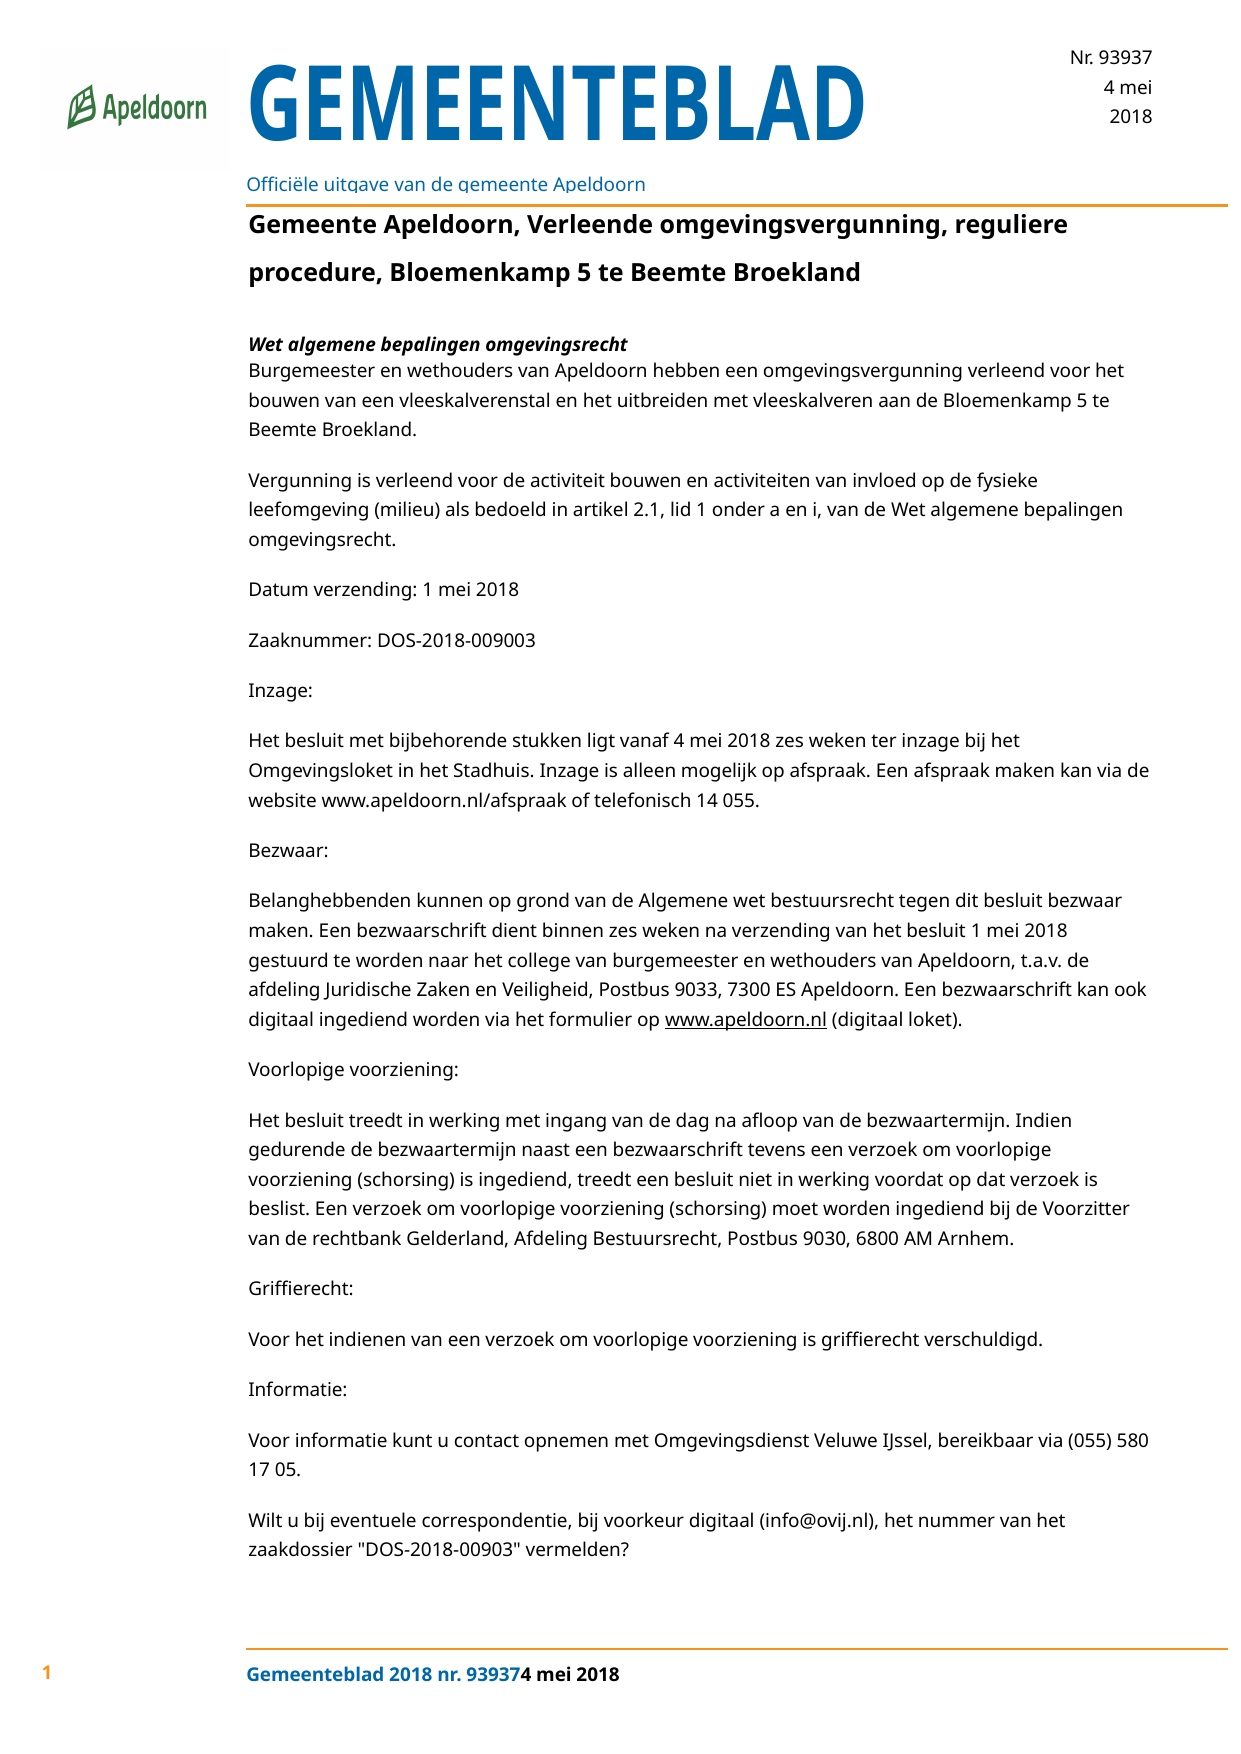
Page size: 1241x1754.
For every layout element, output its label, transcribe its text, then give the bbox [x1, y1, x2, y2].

text Datum verzending: 1 mei 2018 [248, 576, 1152, 602]
text Griffierecht: [248, 1276, 1152, 1301]
text Inzage: [248, 677, 1152, 703]
text Het besluit treedt in werking met ingang van de dag na afloop van de bezwaartermijn. Indien gedurende de bezwaartermijn naast een bezwaarschrift tevens een verzoek om voorlopige voorziening (schorsing) is ingediend, treedt een besluit niet in werking voordat op dat verzoek is beslist. Een verzoek om voorlopige voorziening (schorsing) moet worden ingediend bij de Voorzitter van de rechtbank Gelderland, Afdeling Bestuursrecht, Postbus 9030, 6800 AM Arnhem. [248, 1107, 1152, 1251]
text Wilt u bij eventuele correspondentie, bij voorkeur digitaal (info@ovij.nl), het nummer van het zaakdossier "DOS-2018-00903" vermelden? [248, 1507, 1152, 1562]
text Bezwaar: [248, 837, 1152, 863]
text Zaaknummer: DOS-2018-009003 [248, 627, 1152, 652]
text Belanghebbenden kunnen op grond van de Algemene wet bestuursrecht tegen dit besluit bezwaar maken. Een bezwaarschrift dient binnen zes weken na verzending van het besluit 1 mei 2018 gestuurd te worden naar het college van burgemeester en wethouders van Apeldoorn, t.a.v. de afdeling Juridische Zaken en Veiligheid, Postbus 9033, 7300 ES Apeldoorn. Een bezwaarschrift kan ook digitaal ingediend worden via het formulier op www.apeldoorn.nl (digitaal loket). [248, 888, 1152, 1032]
text Burgemeester en wethouders van Apeldoorn hebben een omgevingsvergunning verleend voor het bouwen van een vleeskalverenstal en het uitbreiden met vleeskalveren aan de Bloemenkamp 5 te Beemte Broekland. [248, 357, 1152, 442]
text Informatie: [248, 1376, 1152, 1402]
text Vergunning is verleend voor de activiteit bouwen en activiteiten van invloed op de fysieke leefomgeving (milieu) als bedoeld in artikel 2.1, lid 1 onder a en i, van de Wet algemene bepalingen omgevingsrecht. [248, 467, 1152, 552]
text Voorlopige voorziening: [248, 1056, 1152, 1082]
text Het besluit met bijbehorende stukken ligt vanaf 4 mei 2018 zes weken ter inzage bij het Omgevingsloket in het Stadhuis. Inzage is alleen mogelijk op afspraak. Een afspraak maken kan via de website www.apeldoorn.nl/afspraak of telefonisch 14 055. [248, 728, 1152, 812]
text Gemeente Apeldoorn, Verleende omgevingsvergunning, reguliere procedure, Bloemenkamp 5 te Beemte Broekland [248, 207, 1152, 288]
text Wet algemene bepalingen omgevingsrecht [248, 331, 1152, 357]
text Voor het indienen van een verzoek om voorlopige voorziening is griffierecht verschuldigd. [248, 1326, 1152, 1352]
picture [41, 47, 231, 172]
text Voor informatie kunt u contact opnemen met Omgevingsdienst Veluwe IJssel, bereikbaar via (055) 580 17 05. [248, 1427, 1152, 1482]
